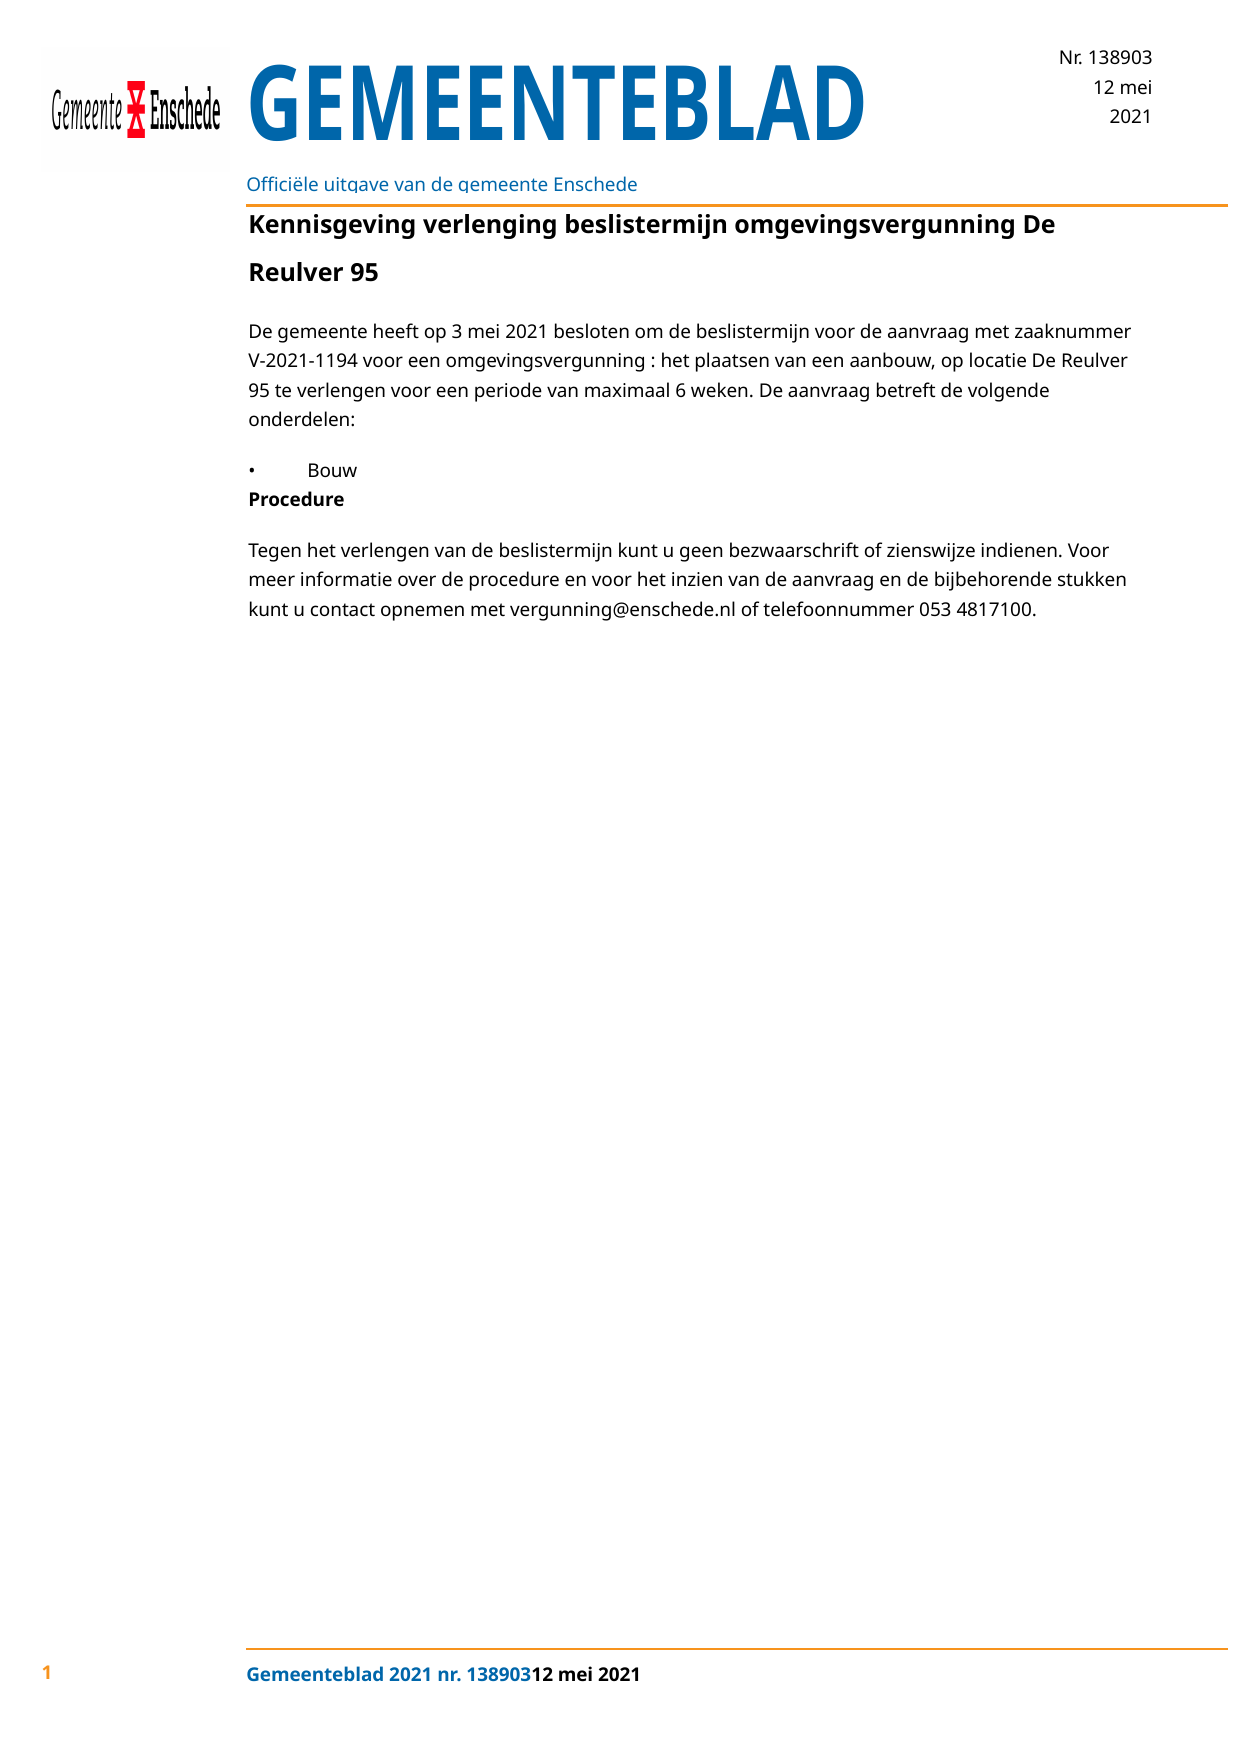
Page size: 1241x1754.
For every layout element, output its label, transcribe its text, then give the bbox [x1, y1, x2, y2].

text Tegen het verlengen van de beslistermijn kunt u geen bezwaarschrift of zienswijze indienen. Voor meer informatie over de procedure en voor het inzien van de aanvraag en de bijbehorende stukken kunt u contact opnemen met vergunning@enschede.nl of telefoonnummer 053 4817100. [248, 537, 1152, 622]
list Bouw [248, 457, 1152, 483]
text Kennisgeving verlenging beslistermijn omgevingsvergunning De Reulver 95 [248, 207, 1152, 288]
text De gemeente heeft op 3 mei 2021 besloten om de beslistermijn voor de aanvraag met zaaknummer V-2021-1194 voor een omgevingsvergunning : het plaatsen van een aanbouw, op locatie De Reulver 95 te verlengen voor een periode van maximaal 6 weken. De aanvraag betreft de volgende onderdelen: [248, 318, 1152, 432]
picture [41, 47, 231, 172]
text Procedure [248, 487, 1152, 512]
